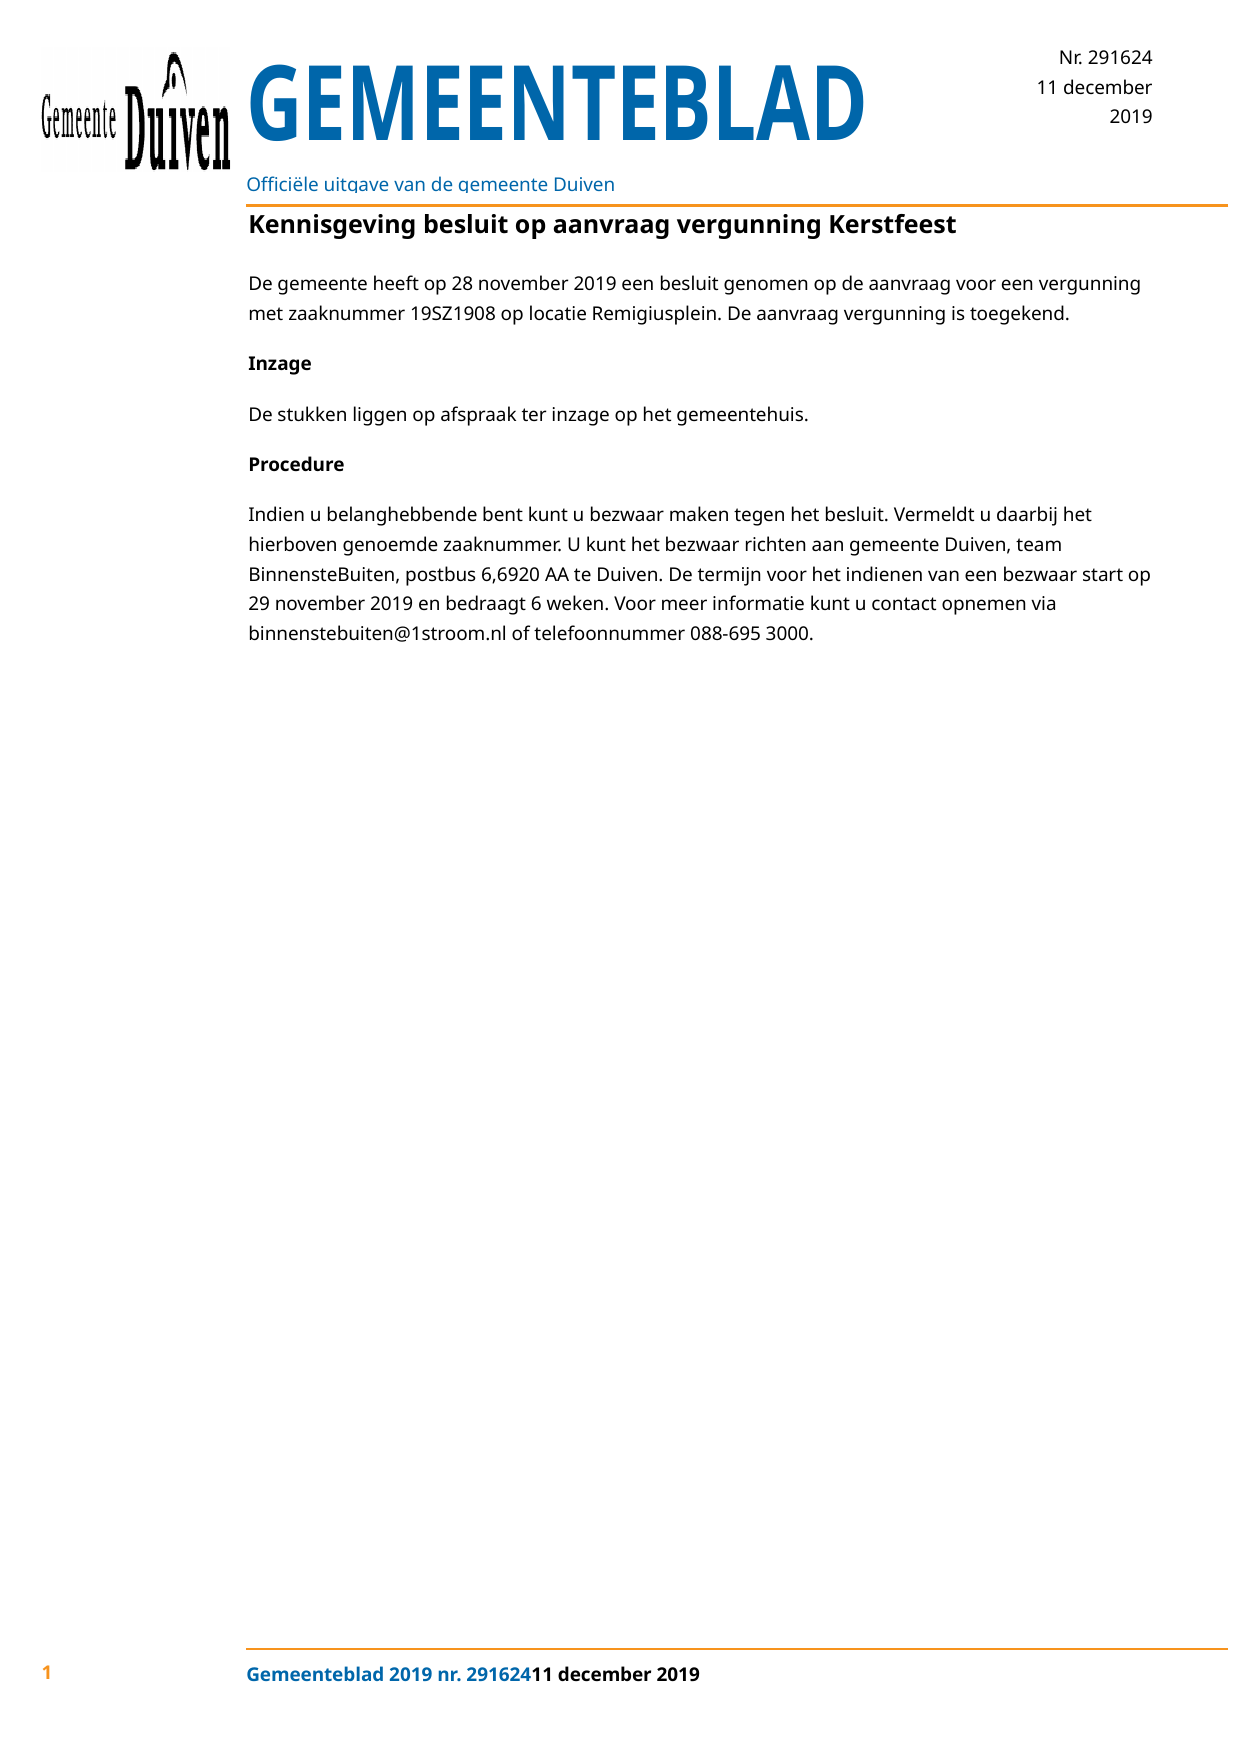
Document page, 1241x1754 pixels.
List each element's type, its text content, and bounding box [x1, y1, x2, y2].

text De stukken liggen op afspraak ter inzage op het gemeentehuis. [248, 401, 1152, 426]
text De gemeente heeft op 28 november 2019 een besluit genomen op de aanvraag voor een vergunning met zaaknummer 19SZ1908 op locatie Remigiusplein. De aanvraag vergunning is toegekend. [248, 270, 1152, 326]
text Inzage [248, 350, 1152, 376]
text Indien u belanghebbende bent kunt u bezwaar maken tegen het besluit. Vermeldt u daarbij het hierboven genoemde zaaknummer. U kunt het bezwaar richten aan gemeente Duiven, team BinnensteBuiten, postbus 6,6920 AA te Duiven. De termijn voor het indienen van een bezwaar start op 29 november 2019 en bedraagt 6 weken. Voor meer informatie kunt u contact opnemen via binnenstebuiten@1stroom.nl of telefoonnummer 088-695 3000. [248, 502, 1152, 646]
picture [41, 47, 231, 172]
text Kennisgeving besluit op aanvraag vergunning Kerstfeest [248, 207, 1152, 241]
text Procedure [248, 451, 1152, 477]
